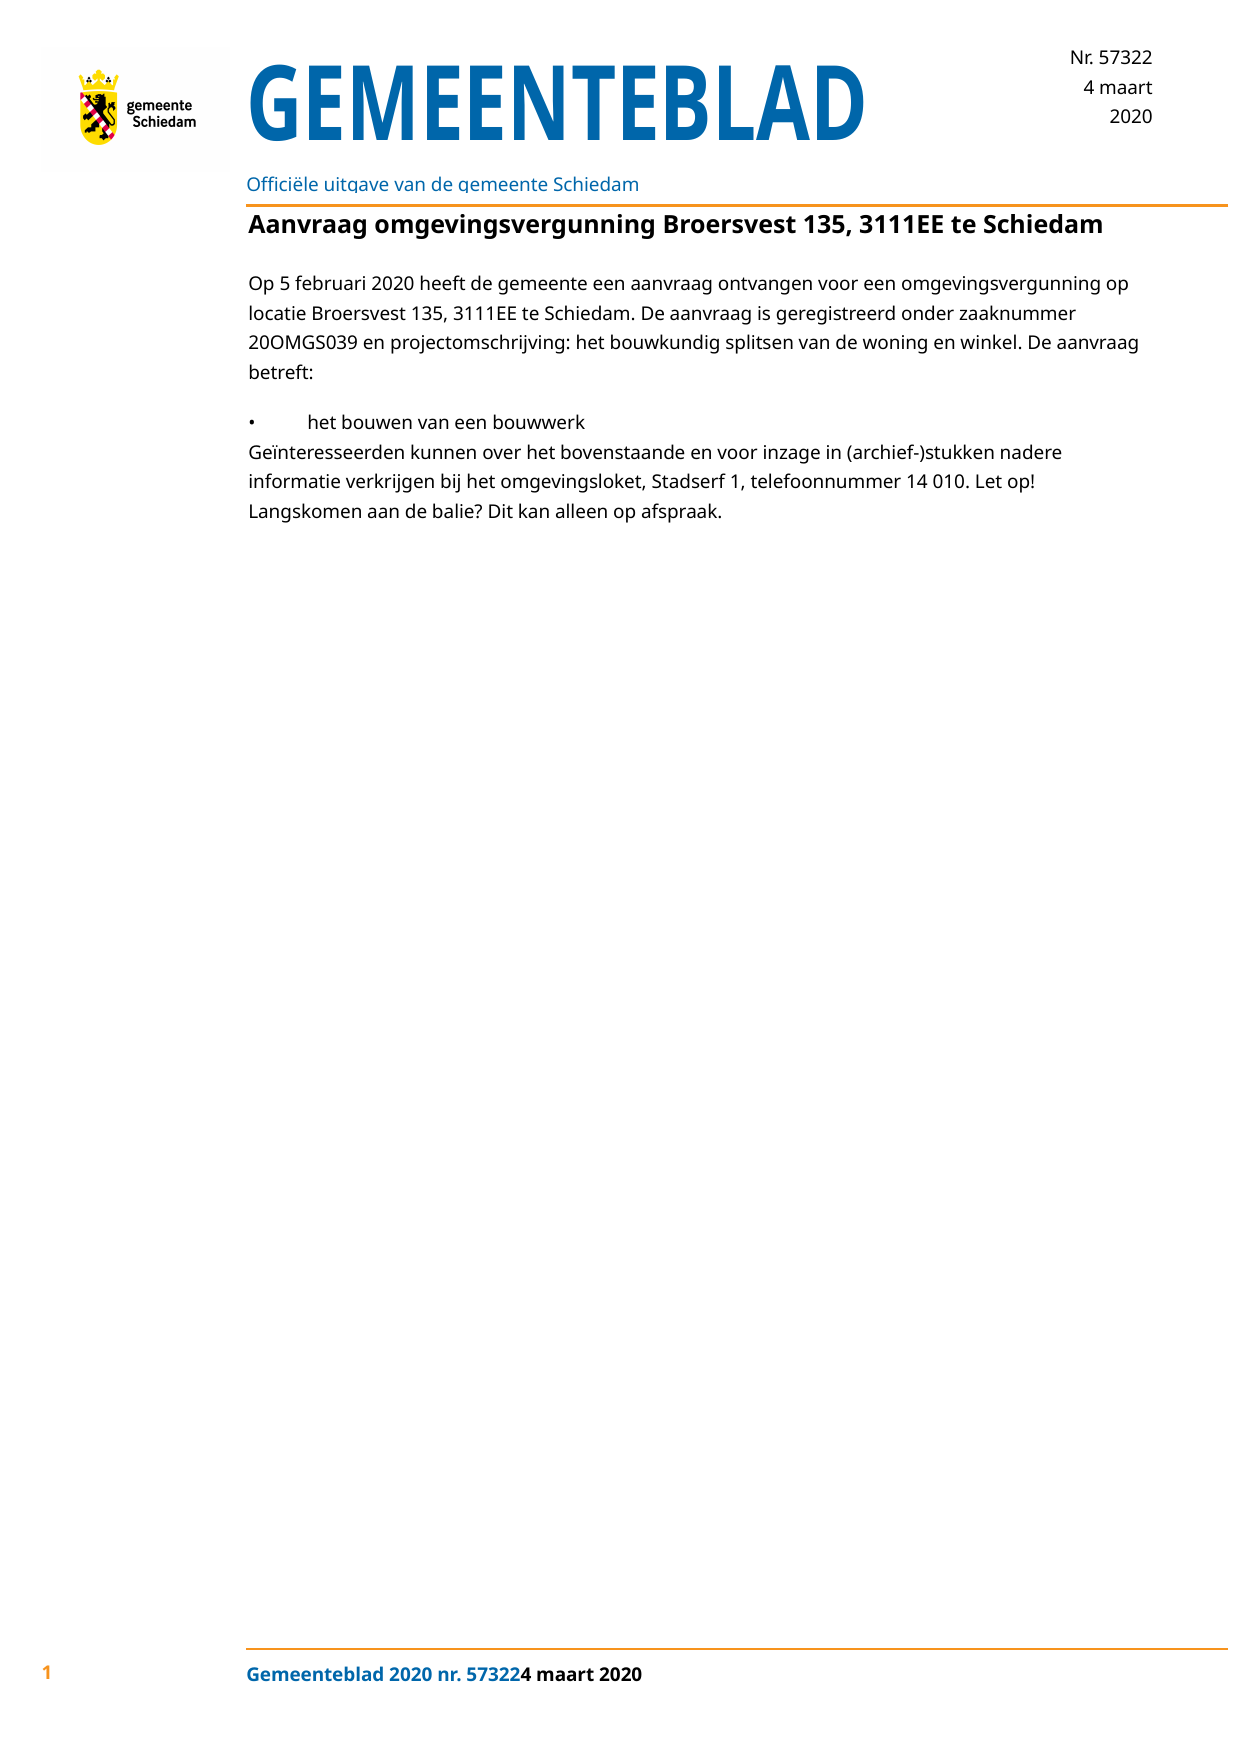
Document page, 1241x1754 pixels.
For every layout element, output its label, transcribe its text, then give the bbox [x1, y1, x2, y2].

text Aanvraag omgevingsvergunning Broersvest 135, 3111EE te Schiedam [248, 207, 1152, 241]
text Op 5 februari 2020 heeft de gemeente een aanvraag ontvangen voor een omgevingsvergunning op locatie Broersvest 135, 3111EE te Schiedam. De aanvraag is geregistreerd onder zaaknummer 20OMGS039 en projectomschrijving: het bouwkundig splitsen van de woning en winkel. De aanvraag betreft: [248, 270, 1152, 385]
list het bouwen van een bouwwerk [248, 409, 1152, 435]
text Geïnteresseerden kunnen over het bovenstaande en voor inzage in (archief-)stukken nadere informatie verkrijgen bij het omgevingsloket, Stadserf 1, telefoonnummer 14 010. Let op! Langskomen aan de balie? Dit kan alleen op afspraak. [248, 439, 1152, 524]
picture [41, 47, 231, 172]
